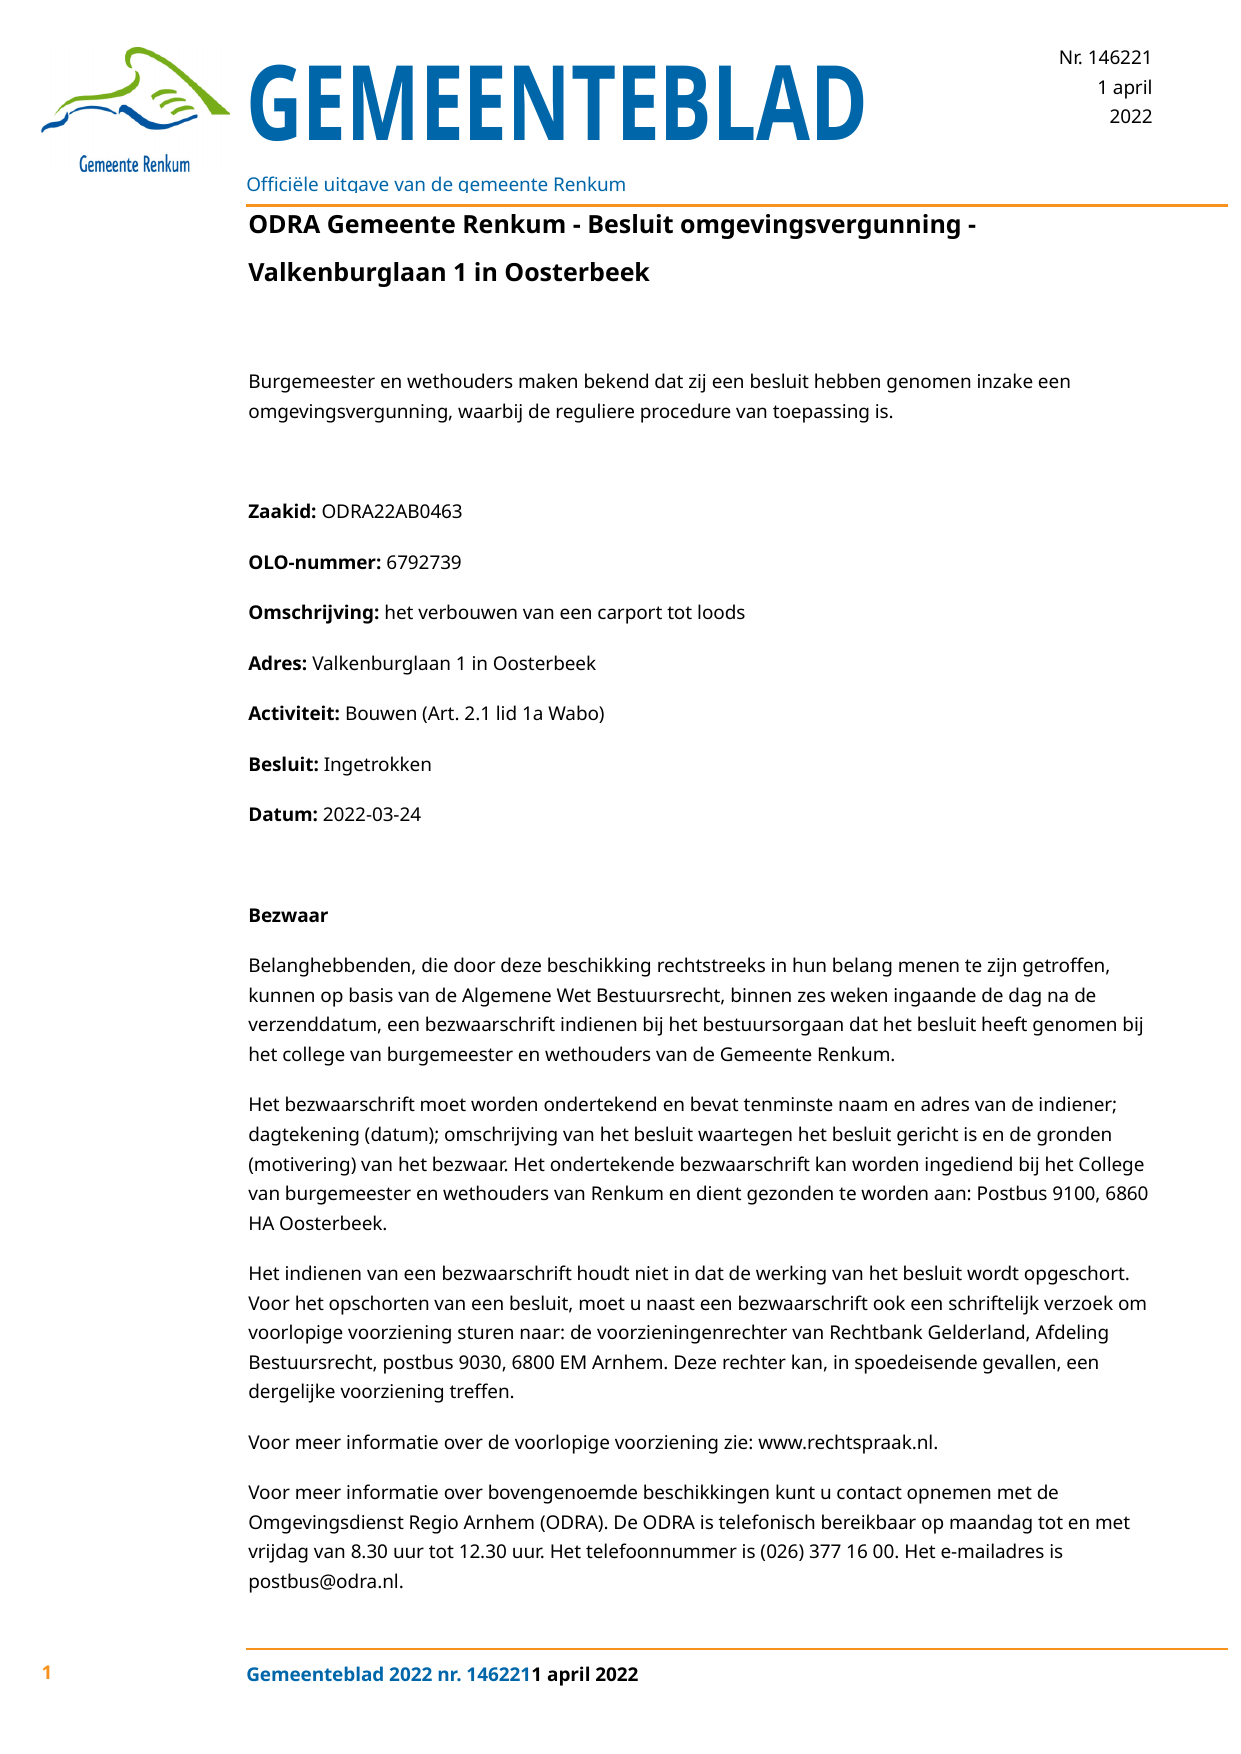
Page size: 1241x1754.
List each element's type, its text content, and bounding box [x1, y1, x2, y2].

text ODRA Gemeente Renkum - Besluit omgevingsvergunning - Valkenburglaan 1 in Oosterbeek [248, 207, 1152, 288]
text Adres: Valkenburglaan 1 in Oosterbeek [248, 650, 1152, 676]
text Datum: 2022-03-24 [248, 801, 1152, 827]
text Activiteit: Bouwen (Art. 2.1 lid 1a Wabo) [248, 700, 1152, 726]
text Voor meer informatie over bovengenoemde beschikkingen kunt u contact opnemen met de Omgevingsdienst Regio Arnhem (ODRA). De ODRA is telefonisch bereikbaar op maandag tot en met vrijdag van 8.30 uur tot 12.30 uur. Het telefoonnummer is (026) 377 16 00. Het e-mailadres is postbus@odra.nl. [248, 1479, 1152, 1594]
text OLO-nummer: 6792739 [248, 549, 1152, 575]
text Voor meer informatie over de voorlopige voorziening zie: www.rechtspraak.nl. [248, 1429, 1152, 1455]
text Bezwaar [248, 902, 1152, 928]
text Zaakid: ODRA22AB0463 [248, 499, 1152, 524]
text Burgemeester en wethouders maken bekend dat zij een besluit hebben genomen inzake een omgevingsvergunning, waarbij de reguliere procedure van toepassing is. [248, 368, 1152, 424]
text Het indienen van een bezwaarschrift houdt niet in dat de werking van het besluit wordt opgeschort. Voor het opschorten van een besluit, moet u naast een bezwaarschrift ook een schriftelijk verzoek om voorlopige voorziening sturen naar: de voorzieningenrechter van Rechtbank Gelderland, Afdeling Bestuursrecht, postbus 9030, 6800 EM Arnhem. Deze rechter kan, in spoedeisende gevallen, een dergelijke voorziening treffen. [248, 1260, 1152, 1404]
text Belanghebbenden, die door deze beschikking rechtstreeks in hun belang menen te zijn getroffen, kunnen op basis van de Algemene Wet Bestuursrecht, binnen zes weken ingaande de dag na de verzenddatum, een bezwaarschrift indienen bij het bestuursorgaan dat het besluit heeft genomen bij het college van burgemeester en wethouders van de Gemeente Renkum. [248, 952, 1152, 1067]
text Omschrijving: het verbouwen van een carport tot loods [248, 599, 1152, 625]
text Besluit: Ingetrokken [248, 751, 1152, 777]
picture [41, 47, 231, 172]
text Het bezwaarschrift moet worden ondertekend en bevat tenminste naam en adres van de indiener; dagtekening (datum); omschrijving van het besluit waartegen het besluit gericht is en de gronden (motivering) van het bezwaar. Het ondertekende bezwaarschrift kan worden ingediend bij het College van burgemeester en wethouders van Renkum en dient gezonden te worden aan: Postbus 9100, 6860 HA Oosterbeek. [248, 1092, 1152, 1236]
